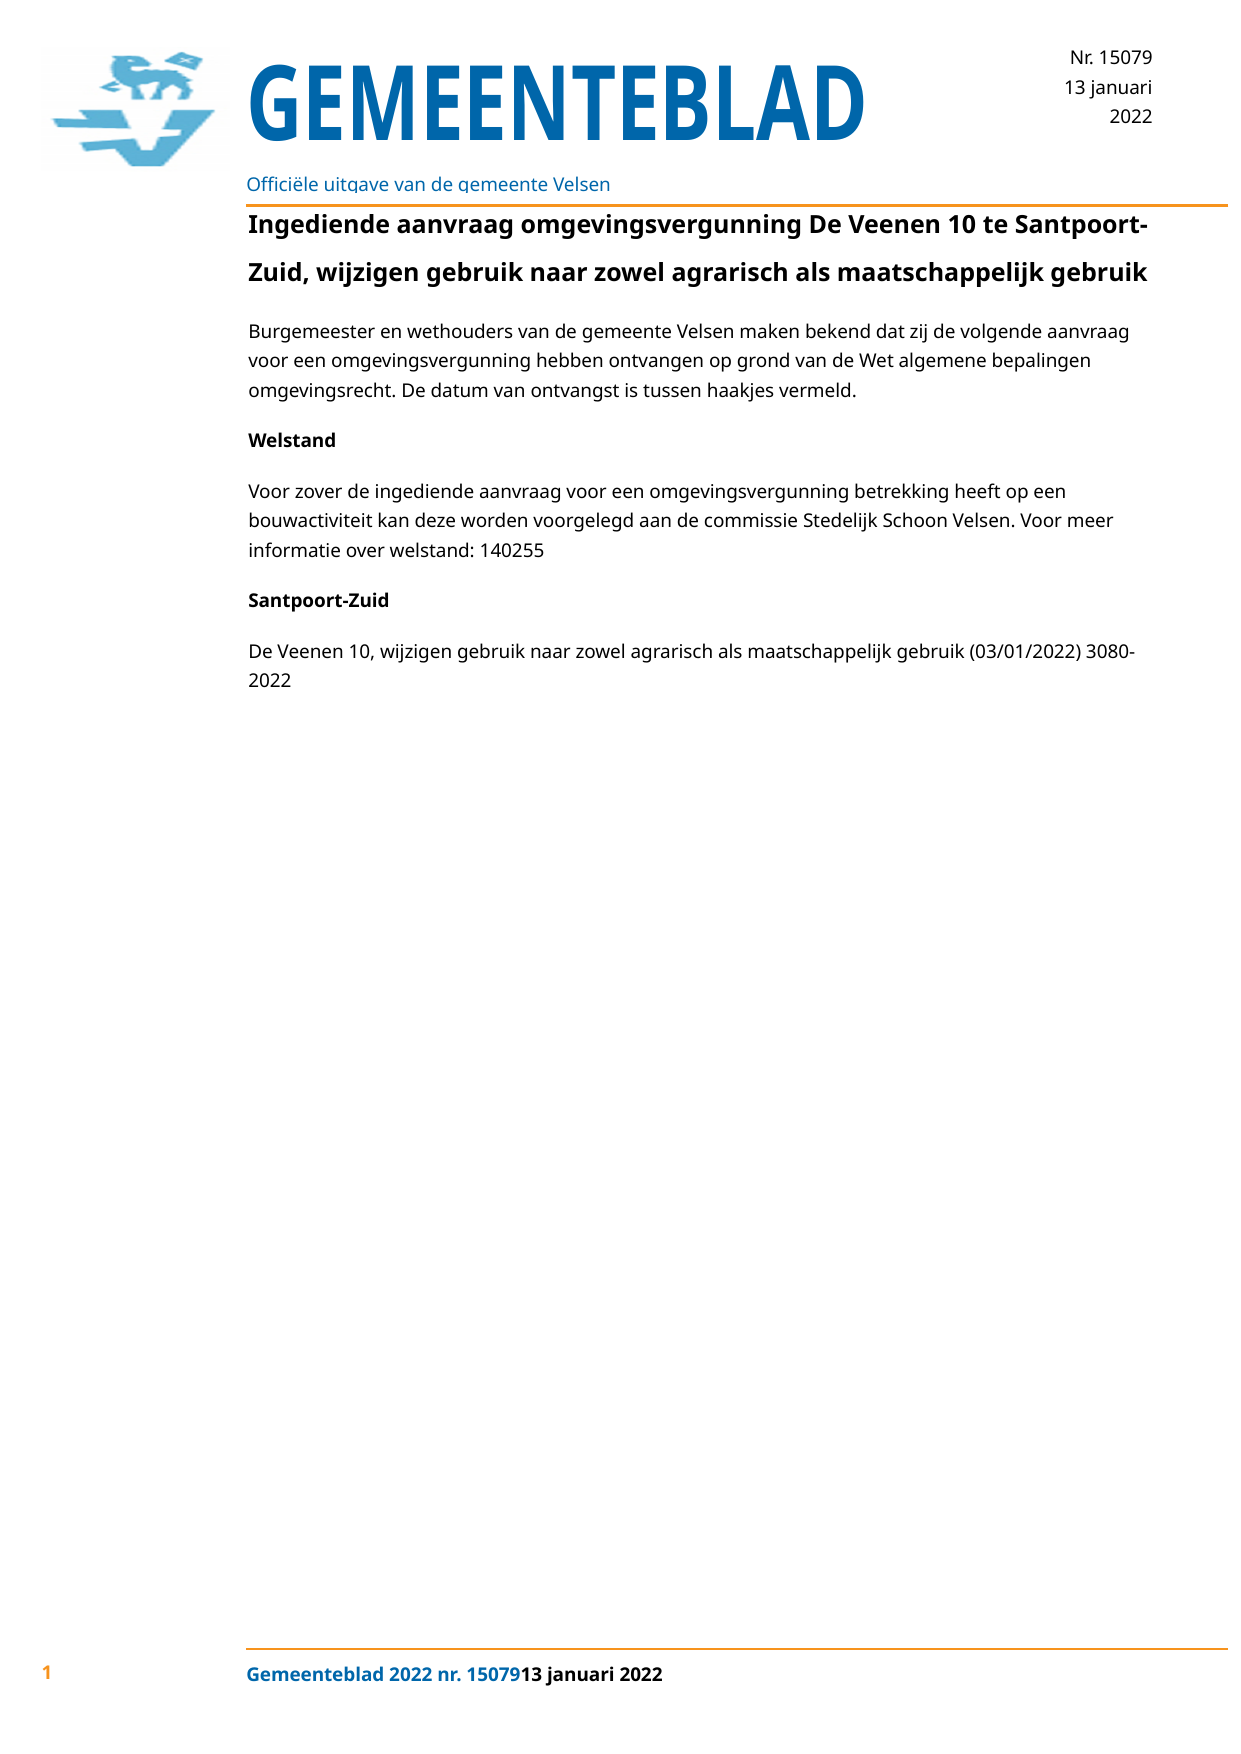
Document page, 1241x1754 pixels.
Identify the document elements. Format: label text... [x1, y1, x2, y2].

text Santpoort-Zuid [248, 587, 1152, 613]
text Burgemeester en wethouders van de gemeente Velsen maken bekend dat zij de volgende aanvraag voor een omgevingsvergunning hebben ontvangen op grond van de Wet algemene bepalingen omgevingsrecht. De datum van ontvangst is tussen haakjes vermeld. [248, 318, 1152, 403]
text Ingediende aanvraag omgevingsvergunning De Veenen 10 te Santpoort-Zuid, wijzigen gebruik naar zowel agrarisch als maatschappelijk gebruik [248, 207, 1152, 288]
text De Veenen 10, wijzigen gebruik naar zowel agrarisch als maatschappelijk gebruik (03/01/2022) 3080-2022 [248, 638, 1152, 693]
picture [41, 47, 231, 172]
text Welstand [248, 427, 1152, 453]
text Voor zover de ingediende aanvraag voor een omgevingsvergunning betrekking heeft op een bouwactiviteit kan deze worden voorgelegd aan de commissie Stedelijk Schoon Velsen. Voor meer informatie over welstand: 140255 [248, 478, 1152, 563]
